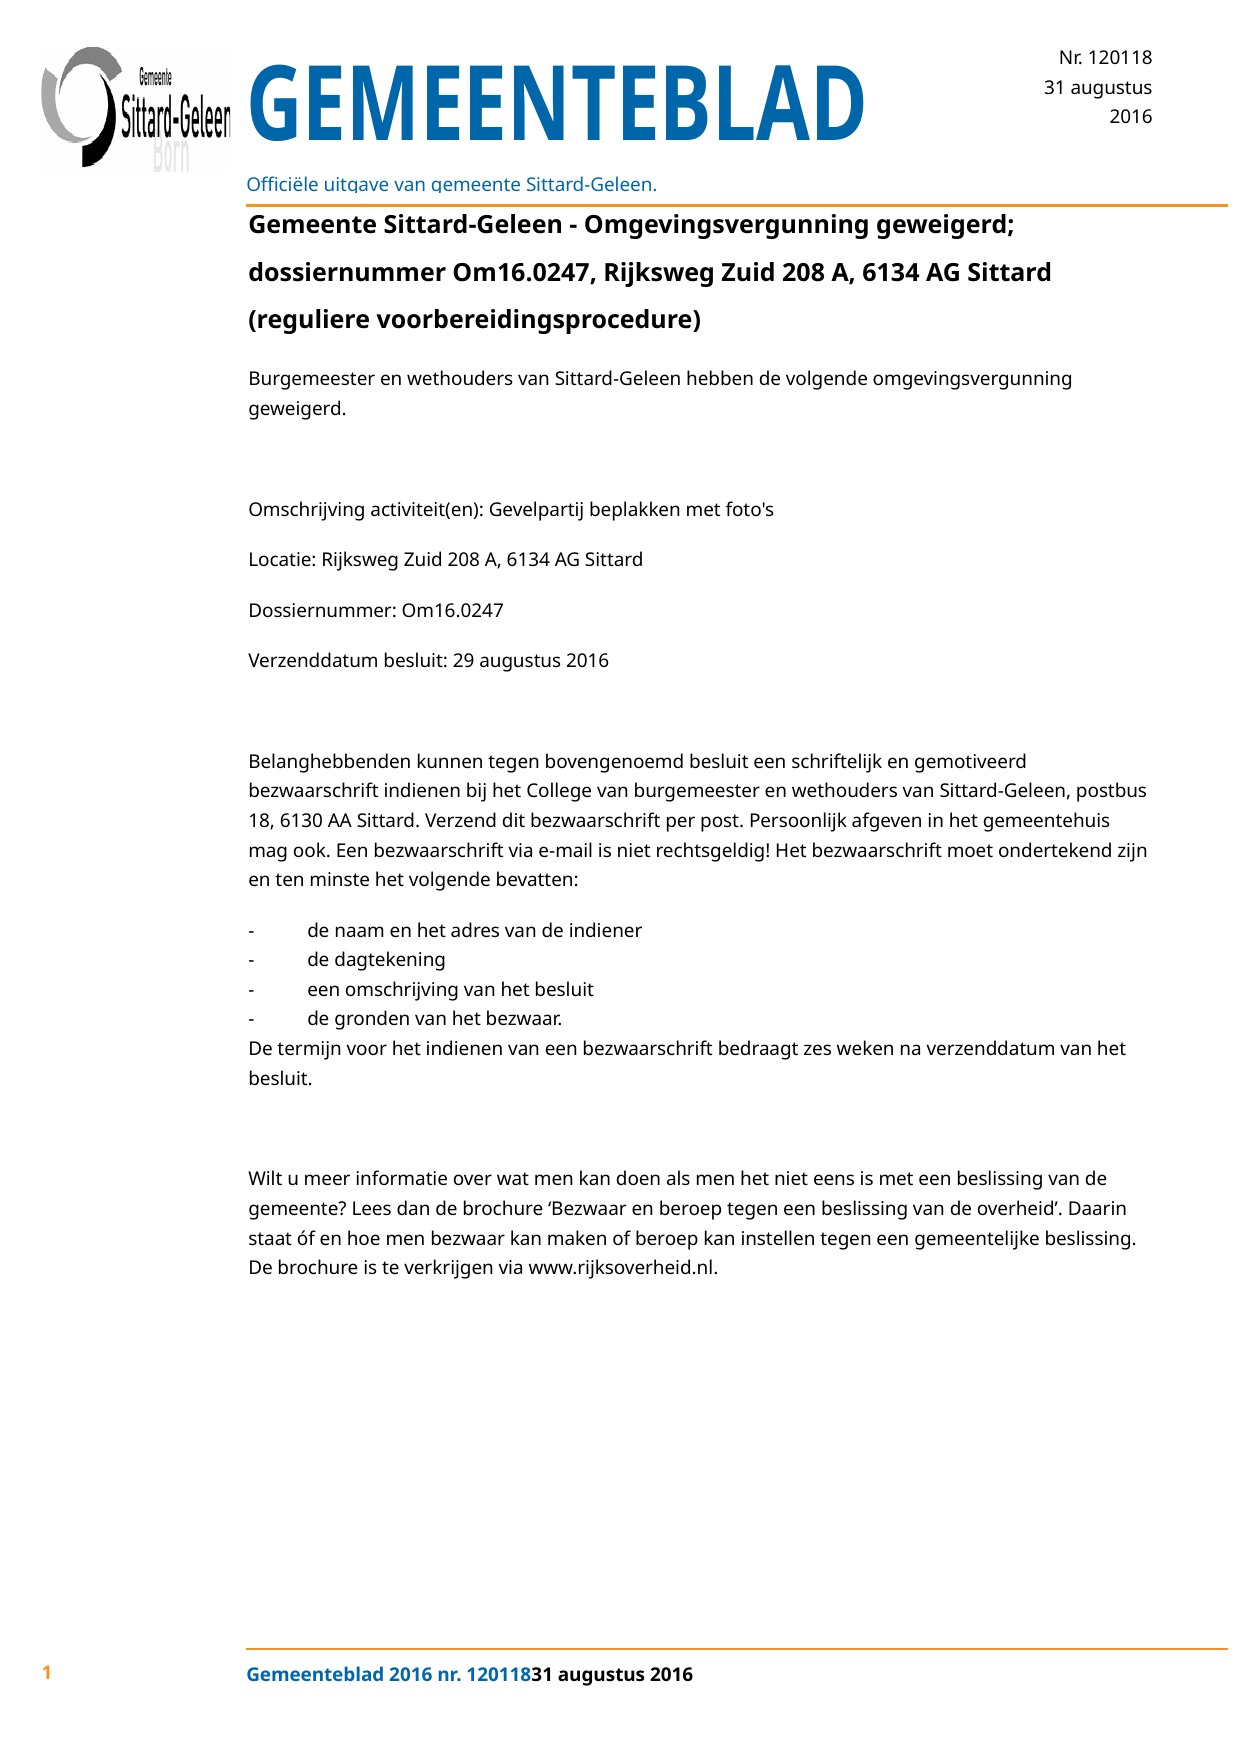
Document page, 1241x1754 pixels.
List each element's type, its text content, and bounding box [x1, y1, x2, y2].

list een omschrijving van het besluit [248, 976, 1152, 1002]
picture [41, 47, 231, 172]
text Dossiernummer: Om16.0247 [248, 597, 1152, 622]
text Burgemeester en wethouders van Sittard-Geleen hebben de volgende omgevingsvergunning geweigerd. [248, 366, 1152, 421]
text Locatie: Rijksweg Zuid 208 A, 6134 AG Sittard [248, 546, 1152, 572]
text De termijn voor het indienen van een bezwaarschrift bedraagt zes weken na verzenddatum van het besluit. [248, 1035, 1152, 1090]
list de gronden van het bezwaar. [248, 1006, 1152, 1031]
text Wilt u meer informatie over wat men kan doen als men het niet eens is met een beslissing van de gemeente? Lees dan de brochure ‘Bezwaar en beroep tegen een beslissing van de overheid’. Daarin staat óf en hoe men bezwaar kan maken of beroep kan instellen tegen een gemeentelijke beslissing. De brochure is te verkrijgen via www.rijksoverheid.nl. [248, 1166, 1152, 1280]
text Omschrijving activiteit(en): Gevelpartij beplakken met foto's [248, 496, 1152, 522]
text Verzenddatum besluit: 29 augustus 2016 [248, 647, 1152, 673]
list de dagtekening [248, 946, 1152, 972]
text Belanghebbenden kunnen tegen bovengenoemd besluit een schriftelijk en gemotiveerd bezwaarschrift indienen bij het College van burgemeester en wethouders van Sittard-Geleen, postbus 18, 6130 AA Sittard. Verzend dit bezwaarschrift per post. Persoonlijk afgeven in het gemeentehuis mag ook. Een bezwaarschrift via e-mail is niet rechtsgeldig! Het bezwaarschrift moet ondertekend zijn en ten minste het volgende bevatten: [248, 748, 1152, 892]
text Gemeente Sittard-Geleen - Omgevingsvergunning geweigerd; dossiernummer Om16.0247, Rijksweg Zuid 208 A, 6134 AG Sittard (reguliere voorbereidingsprocedure) [248, 207, 1152, 336]
list de naam en het adres van de indiener [248, 917, 1152, 942]
